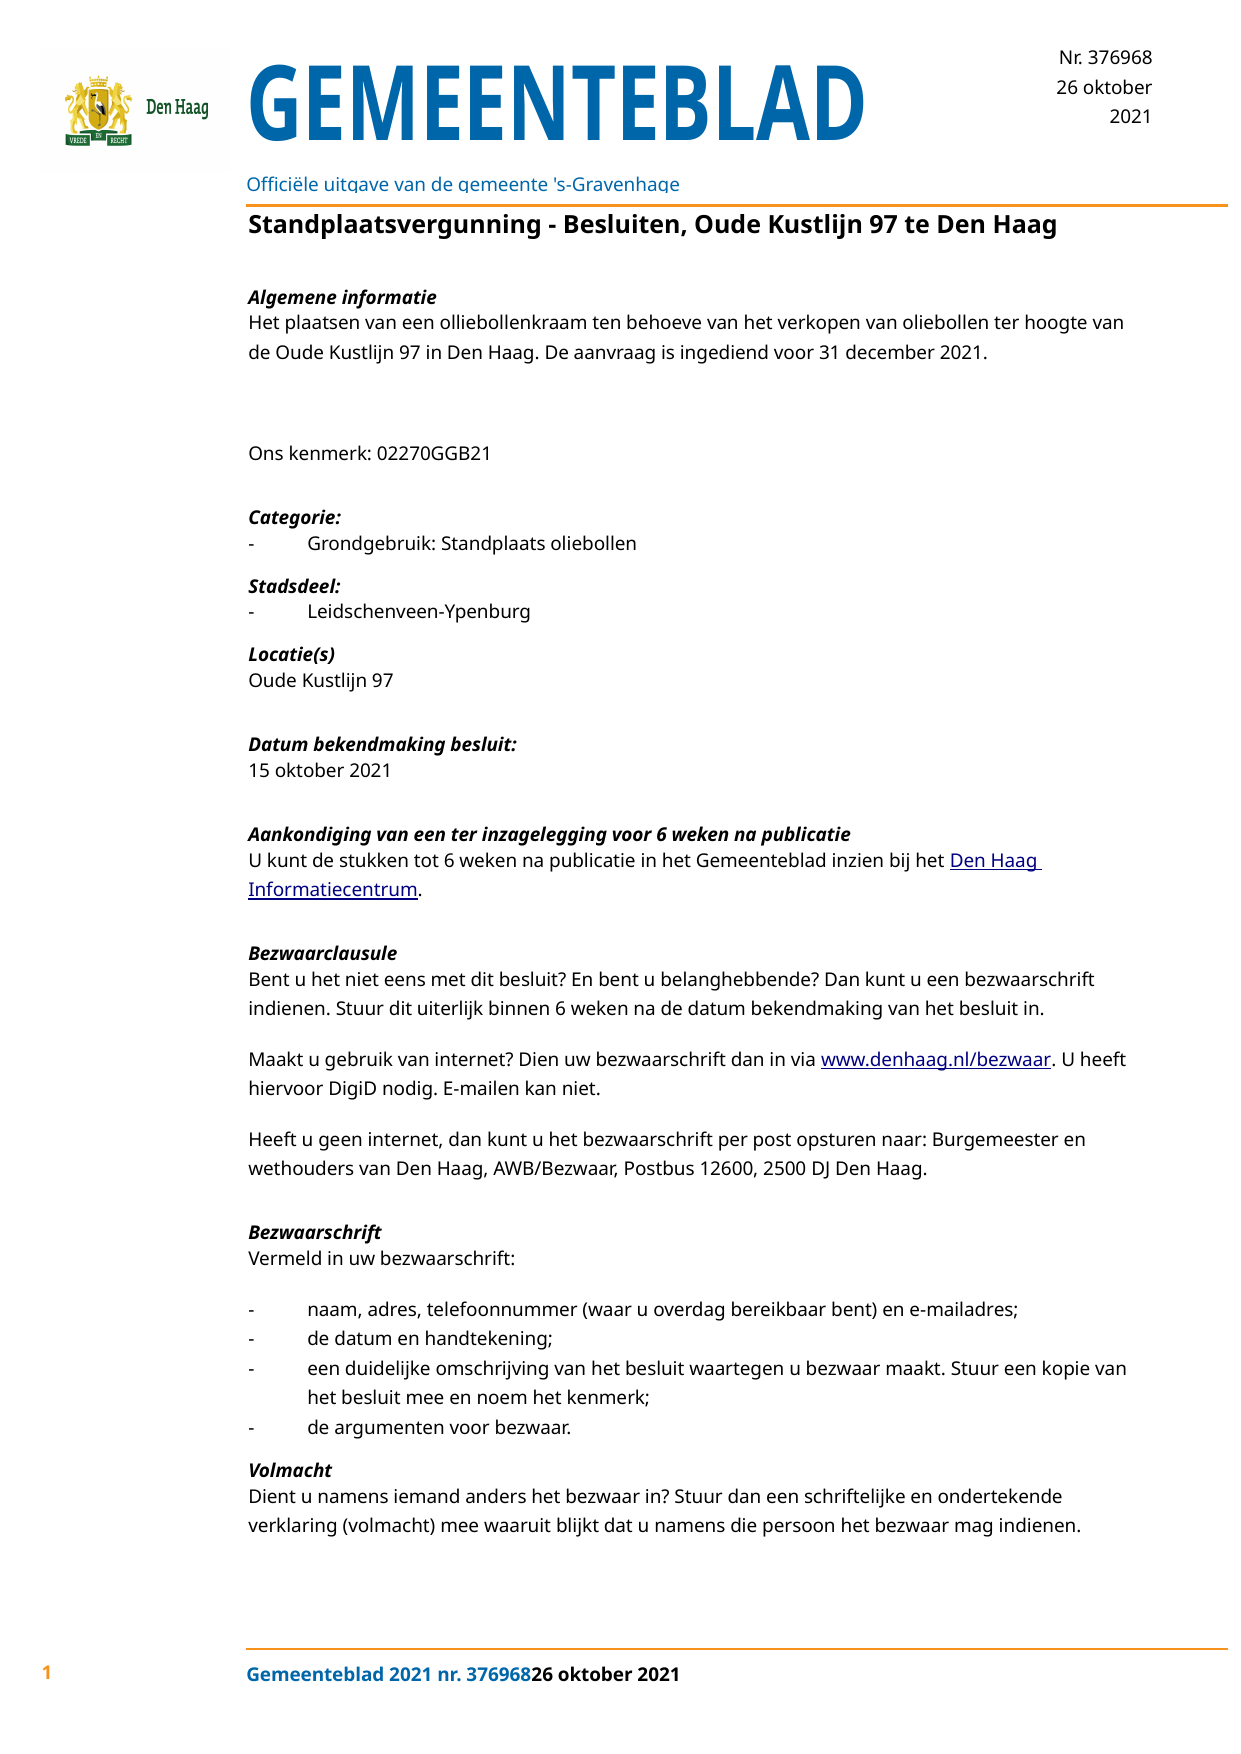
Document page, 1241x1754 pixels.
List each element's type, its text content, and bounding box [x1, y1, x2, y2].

text Volmacht [248, 1457, 1152, 1483]
list Grondgebruik: Standplaats oliebollen [248, 530, 1152, 555]
list Leidschenveen-Ypenburg [248, 598, 1152, 624]
text Aankondiging van een ter inzagelegging voor 6 weken na publicatie [248, 821, 1152, 847]
text 15 oktober 2021 [248, 757, 1152, 783]
text Algemene informatie [248, 284, 1152, 309]
text Dient u namens iemand anders het bezwaar in? Stuur dan een schriftelijke en ondertekende verklaring (volmacht) mee waaruit blijkt dat u namens die persoon het bezwaar mag indienen. [248, 1483, 1152, 1538]
text Datum bekendmaking besluit: [248, 731, 1152, 757]
picture [41, 47, 231, 172]
text Locatie(s) [248, 642, 1152, 667]
text Oude Kustlijn 97 [248, 667, 1152, 693]
list een duidelijke omschrijving van het besluit waartegen u bezwaar maakt. Stuur een kopie van het besluit mee en noem het kenmerk; [248, 1355, 1152, 1410]
text Bent u het niet eens met dit besluit? En bent u belanghebbende? Dan kunt u een bezwaarschrift indienen. Stuur dit uiterlijk binnen 6 weken na de datum bekendmaking van het besluit in. [248, 966, 1152, 1021]
text Heeft u geen internet, dan kunt u het bezwaarschrift per post opsturen naar: Burgemeester en wethouders van Den Haag, AWB/Bezwaar, Postbus 12600, 2500 DJ Den Haag. [248, 1126, 1152, 1181]
text Bezwaarschrift [248, 1219, 1152, 1245]
text U kunt de stukken tot 6 weken na publicatie in het Gemeenteblad inzien bij het Den Haag Informatiecentrum. [248, 847, 1152, 902]
text Stadsdeel: [248, 573, 1152, 598]
text Categorie: [248, 504, 1152, 530]
text Vermeld in uw bezwaarschrift: [248, 1245, 1152, 1271]
text Standplaatsvergunning - Besluiten, Oude Kustlijn 97 te Den Haag [248, 207, 1152, 241]
list naam, adres, telefoonnummer (waar u overdag bereikbaar bent) en e-mailadres; [248, 1296, 1152, 1321]
list de argumenten voor bezwaar. [248, 1414, 1152, 1440]
text Het plaatsen van een olliebollenkraam ten behoeve van het verkopen van oliebollen ter hoogte van de Oude Kustlijn 97 in Den Haag. De aanvraag is ingediend voor 31 december 2021. [248, 309, 1152, 365]
text Bezwaarclausule [248, 940, 1152, 966]
text Ons kenmerk: 02270GGB21 [248, 440, 1152, 466]
text Maakt u gebruik van internet? Dien uw bezwaarschrift dan in via www.denhaag.nl/bezwaar. U heeft hiervoor DigiD nodig. E-mailen kan niet. [248, 1046, 1152, 1101]
list de datum en handtekening; [248, 1325, 1152, 1351]
